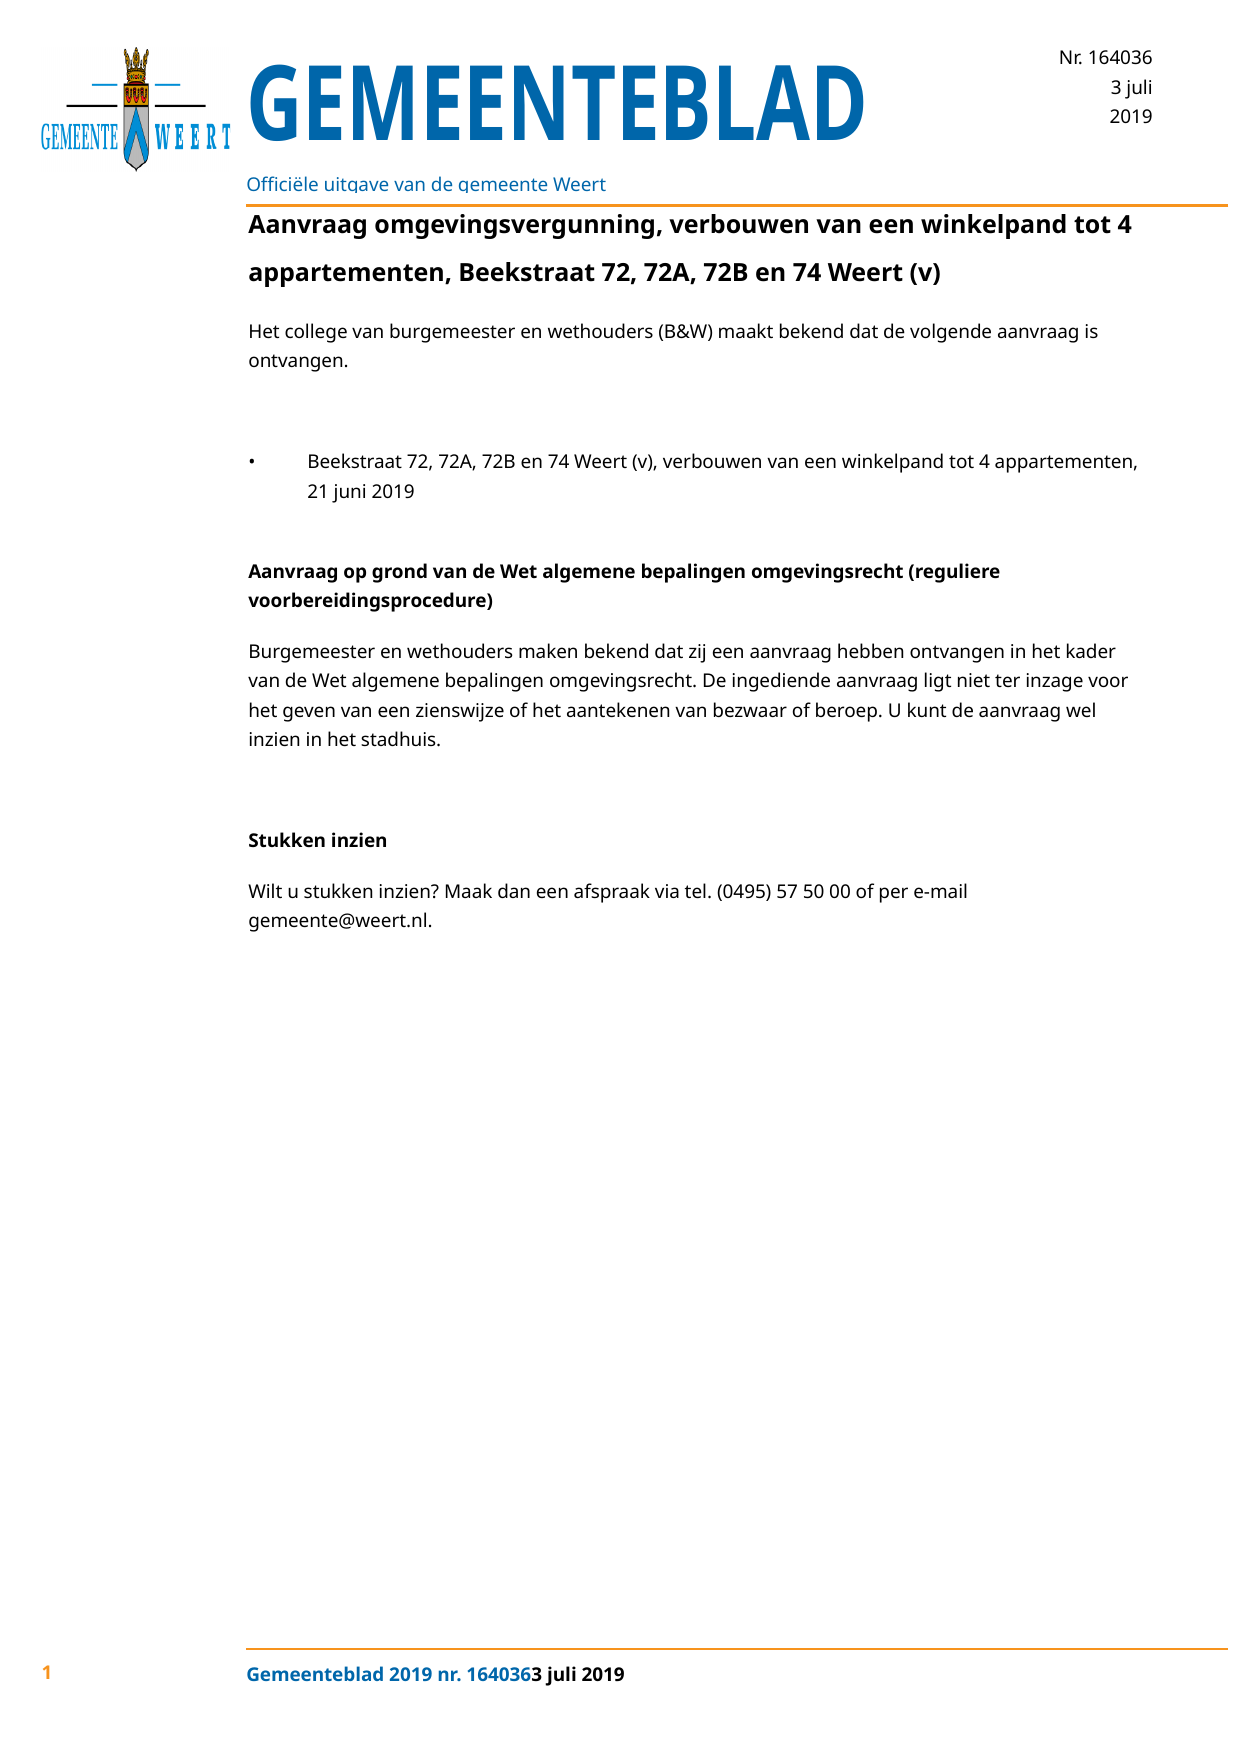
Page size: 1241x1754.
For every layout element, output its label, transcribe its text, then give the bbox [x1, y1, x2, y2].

text Burgemeester en wethouders maken bekend dat zij een aanvraag hebben ontvangen in het kader van de Wet algemene bepalingen omgevingsrecht. De ingediende aanvraag ligt niet ter inzage voor het geven van een zienswijze of het aantekenen van bezwaar of beroep. U kunt de aanvraag wel inzien in het stadhuis. [248, 638, 1152, 752]
text Aanvraag omgevingsvergunning, verbouwen van een winkelpand tot 4 appartementen, Beekstraat 72, 72A, 72B en 74 Weert (v) [248, 207, 1152, 288]
text Wilt u stukken inzien? Maak dan een afspraak via tel. (0495) 57 50 00 of per e-mail gemeente@weert.nl. [248, 878, 1152, 933]
picture [41, 47, 231, 172]
text Het college van burgemeester en wethouders (B&W) maakt bekend dat de volgende aanvraag is ontvangen. [248, 318, 1152, 373]
text Aanvraag op grond van de Wet algemene bepalingen omgevingsrecht (reguliere voorbereidingsprocedure) [248, 558, 1152, 613]
list Beekstraat 72, 72A, 72B en 74 Weert (v), verbouwen van een winkelpand tot 4 appartementen, 21 juni 2019 [248, 448, 1152, 504]
text Stukken inzien [248, 827, 1152, 853]
